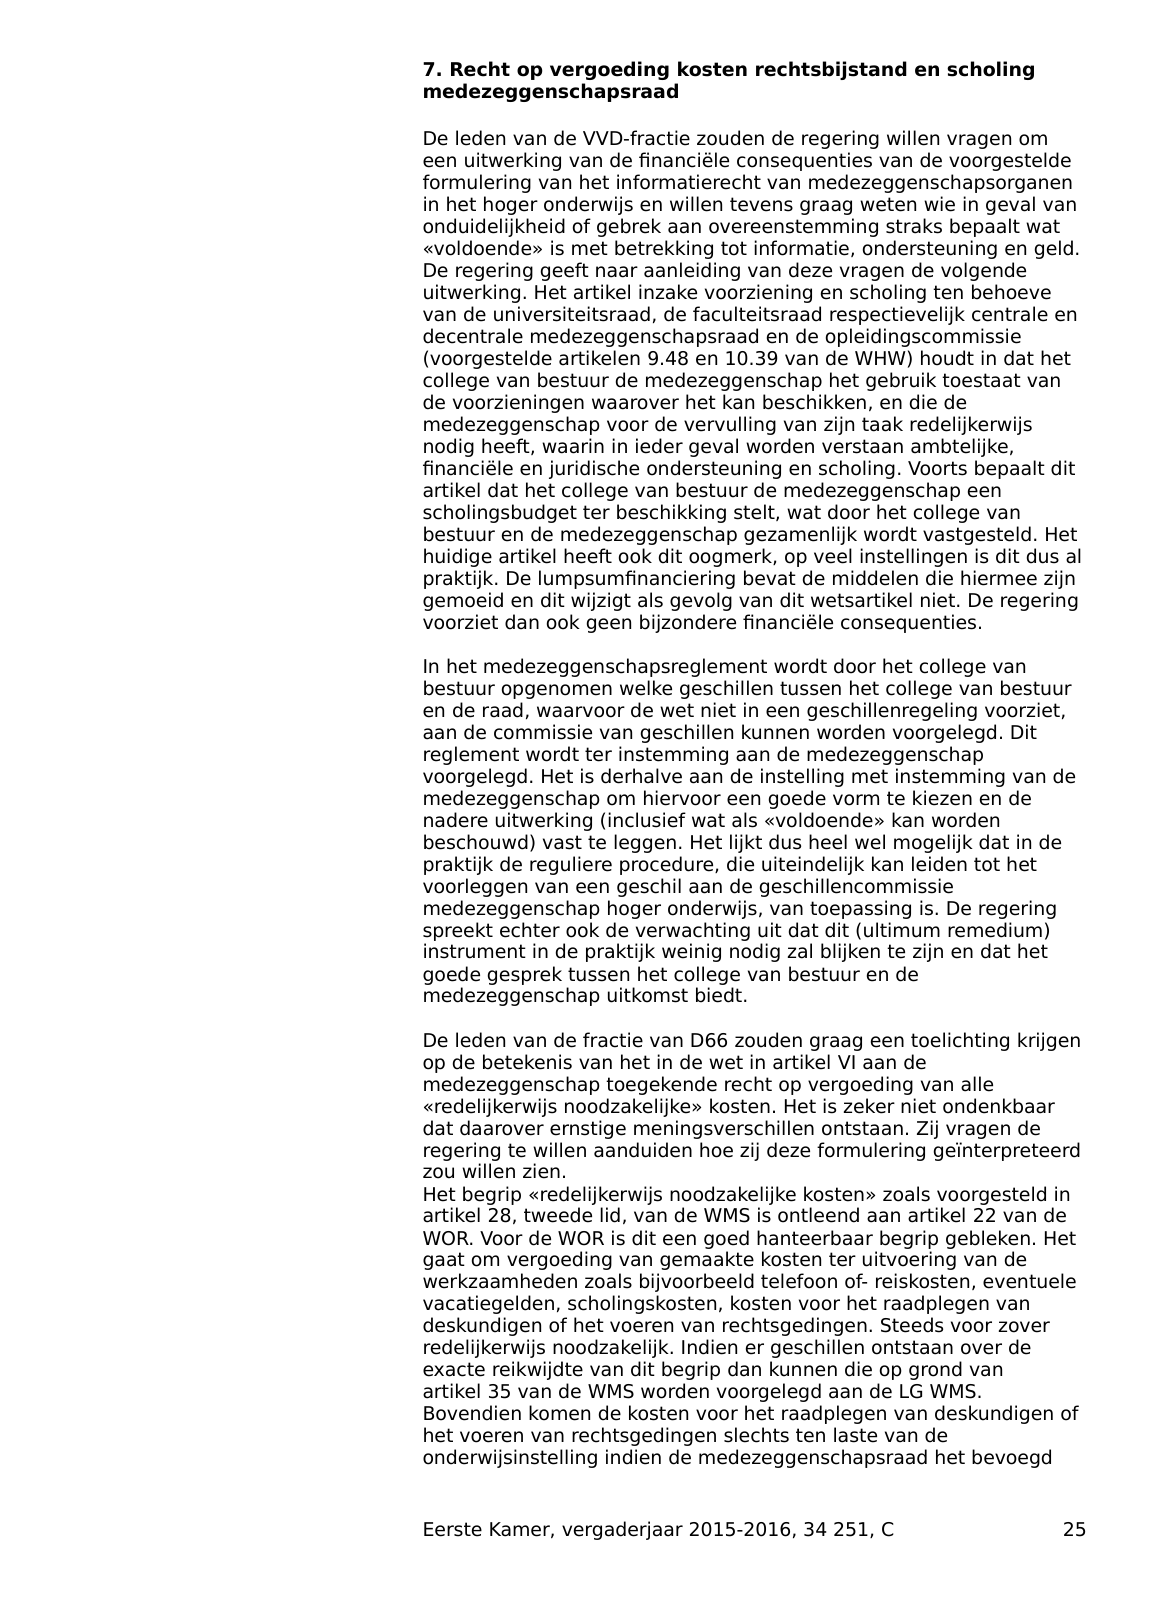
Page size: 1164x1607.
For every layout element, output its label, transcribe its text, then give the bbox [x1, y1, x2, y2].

text De regering geeft naar aanleiding van deze vragen de volgende uitwerking. Het artikel inzake voorziening en scholing ten behoeve van de universiteitsraad, de faculteitsraad respectievelijk centrale en decentrale medezeggenschapsraad en de opleidingscommissie (voorgestelde artikelen 9.48 en 10.39 van de WHW) houdt in dat het college van bestuur de medezeggenschap het gebruik toestaat van de voorzieningen waarover het kan beschikken, en die de medezeggenschap voor de vervulling van zijn taak redelijkerwijs nodig heeft, waarin in ieder geval worden verstaan ambtelijke, financiële en juridische ondersteuning en scholing. Voorts bepaalt dit artikel dat het college van bestuur de medezeggenschap een scholingsbudget ter beschikking stelt, wat door het college van bestuur en de medezeggenschap gezamenlijk wordt vastgesteld. Het huidige artikel heeft ook dit oogmerk, op veel instellingen is dit dus al praktijk. De lumpsumfinanciering bevat de middelen die hiermee zijn gemoeid en dit wijzigt als gevolg van dit wetsartikel niet. De regering voorziet dan ook geen bijzondere financiële consequenties. [422, 260, 1087, 633]
text Het begrip «redelijkerwijs noodzakelijke kosten» zoals voorgesteld in artikel 28, tweede lid, van de WMS is ontleend aan artikel 22 van de WOR. Voor de WOR is dit een goed hanteerbaar begrip gebleken. Het gaat om vergoeding van gemaakte kosten ter uitvoering van de werkzaamheden zoals bijvoorbeeld telefoon of- reiskosten, eventuele vacatiegelden, scholingskosten, kosten voor het raadplegen van deskundigen of het voeren van rechtsgedingen. Steeds voor zover redelijkerwijs noodzakelijk. Indien er geschillen ontstaan over de exacte reikwijdte van dit begrip dan kunnen die op grond van artikel 35 van de WMS worden voorgelegd aan de LG WMS. Bovendien komen de kosten voor het raadplegen van deskundigen of het voeren van rechtsgedingen slechts ten laste van de onderwijsinstelling indien de medezeggenschapsraad het bevoegd [422, 1183, 1087, 1469]
text De leden van de VVD-fractie zouden de regering willen vragen om een uitwerking van de financiële consequenties van de voorgestelde formulering van het informatierecht van medezeggenschapsorganen in het hoger onderwijs en willen tevens graag weten wie in geval van onduidelijkheid of gebrek aan overeenstemming straks bepaalt wat «voldoende» is met betrekking tot informatie, ondersteuning en geld. [422, 128, 1087, 260]
text De leden van de fractie van D66 zouden graag een toelichting krijgen op de betekenis van het in de wet in artikel VI aan de medezeggenschap toegekende recht op vergoeding van alle «redelijkerwijs noodzakelijke» kosten. Het is zeker niet ondenkbaar dat daarover ernstige meningsverschillen ontstaan. Zij vragen de regering te willen aanduiden hoe zij deze formulering geïnterpreteerd zou willen zien. [422, 1029, 1087, 1183]
text In het medezeggenschapsreglement wordt door het college van bestuur opgenomen welke geschillen tussen het college van bestuur en de raad, waarvoor de wet niet in een geschillenregeling voorziet, aan de commissie van geschillen kunnen worden voorgelegd. Dit reglement wordt ter instemming aan de medezeggenschap voorgelegd. Het is derhalve aan de instelling met instemming van de medezeggenschap om hiervoor een goede vorm te kiezen en de nadere uitwerking (inclusief wat als «voldoende» kan worden beschouwd) vast te leggen. Het lijkt dus heel wel mogelijk dat in de praktijk de reguliere procedure, die uiteindelijk kan leiden tot het voorleggen van een geschil aan de geschillencommissie medezeggenschap hoger onderwijs, van toepassing is. De regering spreekt echter ook de verwachting uit dat dit (ultimum remedium) instrument in de praktijk weinig nodig zal blijken te zijn en dat het goede gesprek tussen het college van bestuur en de medezeggenschap uitkomst biedt. [422, 656, 1087, 1007]
subtitle 7. Recht op vergoeding kosten rechtsbijstand en scholing medezeggenschapsraad [422, 59, 1087, 103]
